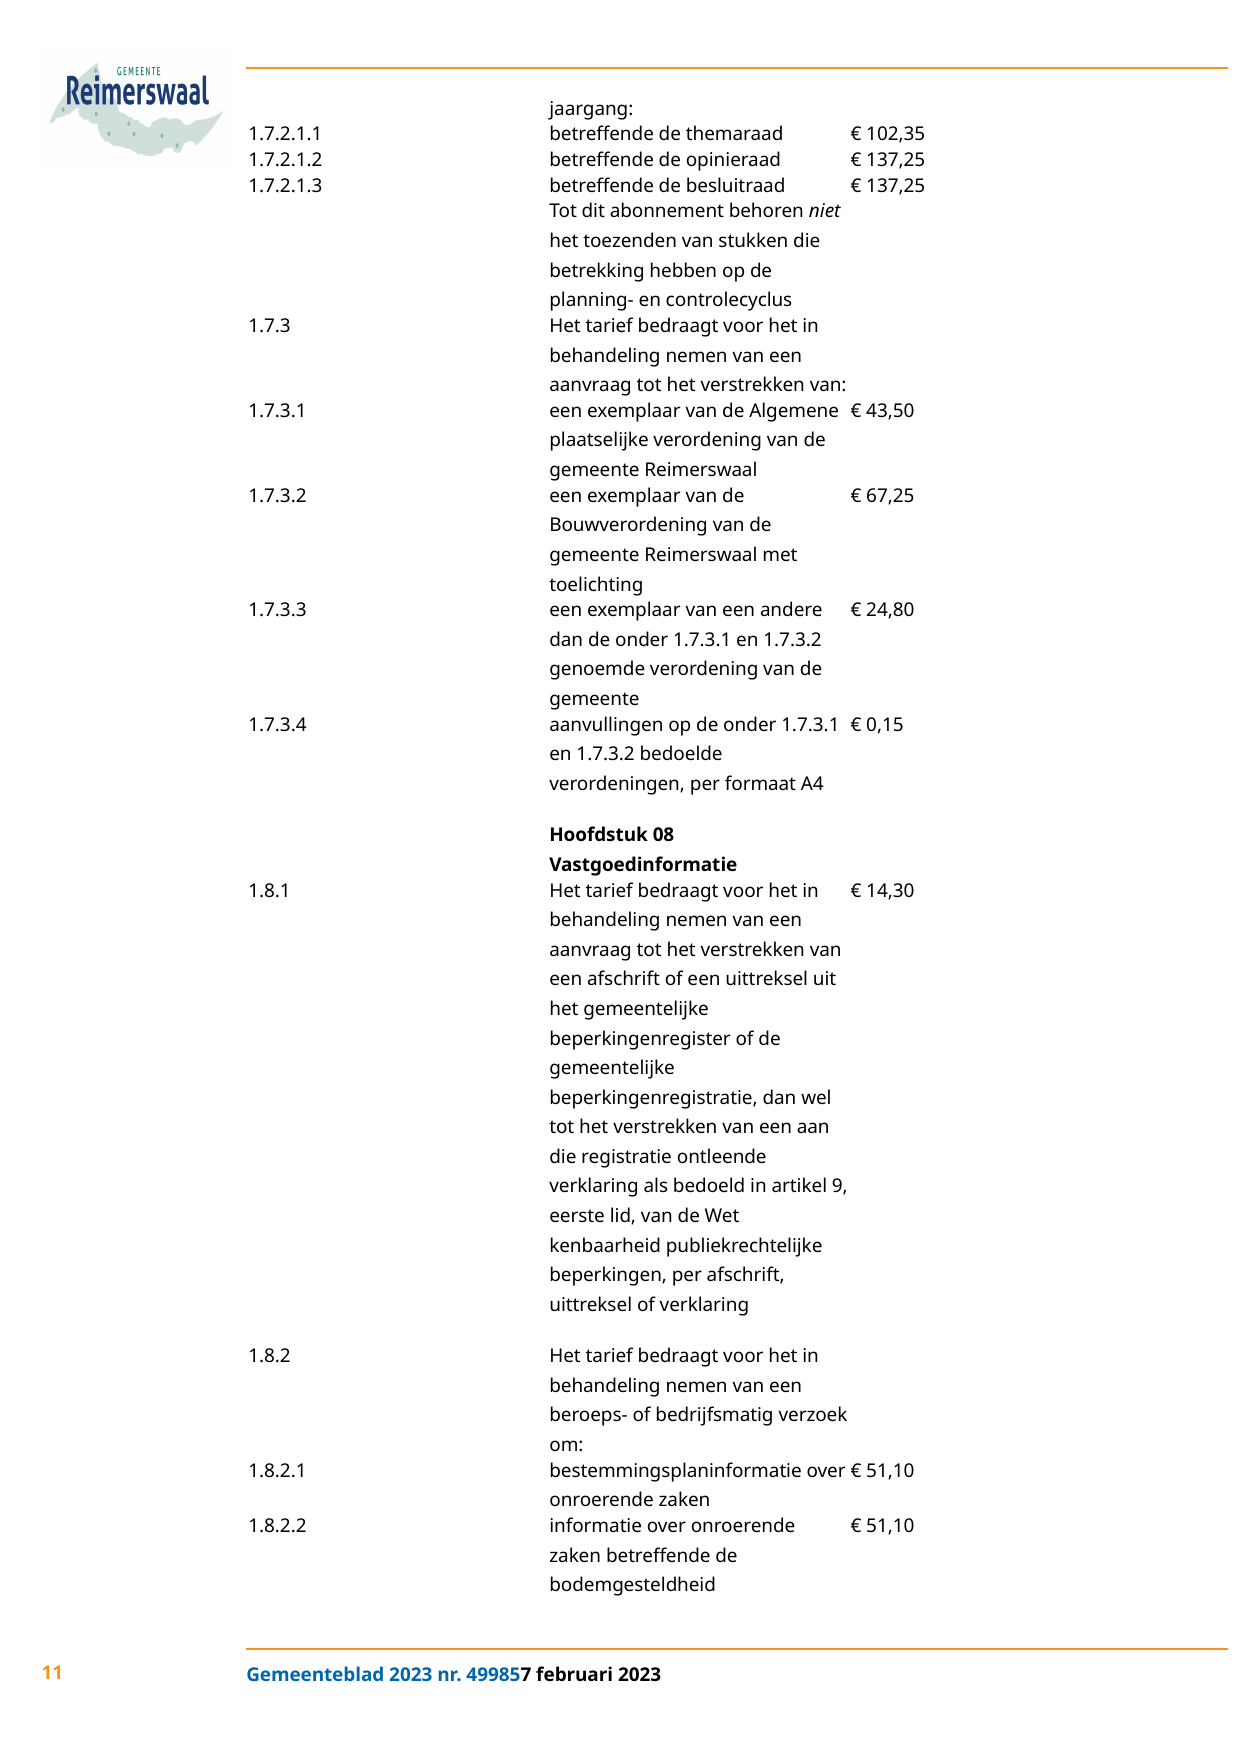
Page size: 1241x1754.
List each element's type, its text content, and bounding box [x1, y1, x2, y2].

table_cell 1.7.3.4 [248, 711, 549, 796]
table_cell € 14,30 [850, 877, 1152, 1317]
table_cell 1.7.3.2 [248, 482, 549, 596]
table_cell 1.7.2.1.1 [248, 121, 549, 146]
table_cell € 51,10 [850, 1512, 1152, 1597]
table_cell 1.7.2.1.3 [248, 172, 549, 198]
table_cell [850, 822, 1152, 877]
table_cell [248, 1317, 549, 1342]
table_cell 1.7.3.3 [248, 596, 549, 711]
table_cell [850, 1317, 1152, 1342]
table_cell Het tarief bedraagt voor het in behandeling nemen van een aanvraag tot het verstrekken van een afschrift of een uittreksel uit het gemeentelijke beperkingenregister of de gemeentelijke beperkingenregistratie, dan wel tot het verstrekken van een aan die registratie ontleende verklaring als bedoeld in artikel 9, eerste lid, van de Wet kenbaarheid publiekrechtelijke beperkingen, per afschrift, uittreksel of verklaring [549, 877, 850, 1317]
table_cell 1.8.2.2 [248, 1512, 549, 1597]
table_cell betreffende de themaraad [549, 121, 850, 146]
table_cell € 24,80 [850, 596, 1152, 711]
table_cell € 43,50 [850, 397, 1152, 482]
table_cell [850, 1343, 1152, 1457]
table_cell Het tarief bedraagt voor het in behandeling nemen van een beroeps- of bedrijfsmatig verzoek om: [549, 1343, 850, 1457]
table_cell bestemmingsplaninformatie over onroerende zaken [549, 1457, 850, 1512]
table_cell een exemplaar van een andere dan de onder 1.7.3.1 en 1.7.3.2 genoemde verordening van de gemeente [549, 596, 850, 711]
table_cell [248, 796, 549, 822]
table_cell € 67,25 [850, 482, 1152, 596]
table_cell [850, 198, 1152, 312]
table_cell [850, 796, 1152, 822]
table_cell een exemplaar van de Algemene plaatselijke verordening van de gemeente Reimerswaal [549, 397, 850, 482]
table_cell Tot dit abonnement behoren niet het toezenden van stukken die betrekking hebben op de planning- en controlecyclus [549, 198, 850, 312]
table_cell 1.8.1 [248, 877, 549, 1317]
table_cell € 102,35 [850, 121, 1152, 146]
table_cell [248, 822, 549, 877]
table_cell [850, 312, 1152, 397]
table_cell 1.7.2.1.2 [248, 146, 549, 172]
table_cell [549, 796, 850, 822]
table_cell jaargang: [549, 95, 850, 121]
table_cell betreffende de besluitraad [549, 172, 850, 198]
table_cell informatie over onroerende zaken betreffende de bodemgesteldheid [549, 1512, 850, 1597]
table_cell 1.8.2 [248, 1343, 549, 1457]
table_cell € 51,10 [850, 1457, 1152, 1512]
picture [41, 47, 231, 172]
table_cell Hoofdstuk 08 Vastgoedinformatie [549, 822, 850, 877]
table_cell € 137,25 [850, 172, 1152, 198]
table_cell betreffende de opinieraad [549, 146, 850, 172]
table_cell 1.7.3 [248, 312, 549, 397]
table_cell een exemplaar van de Bouwverordening van de gemeente Reimerswaal met toelichting [549, 482, 850, 596]
table_cell € 0,15 [850, 711, 1152, 796]
table_cell 1.7.3.1 [248, 397, 549, 482]
table_cell [248, 198, 549, 312]
table_cell 1.8.2.1 [248, 1457, 549, 1512]
table_cell € 137,25 [850, 146, 1152, 172]
table_cell [850, 95, 1152, 121]
table_cell aanvullingen op de onder 1.7.3.1 en 1.7.3.2 bedoelde verordeningen, per formaat A4 [549, 711, 850, 796]
table_cell Het tarief bedraagt voor het in behandeling nemen van een aanvraag tot het verstrekken van: [549, 312, 850, 397]
table_cell [248, 95, 549, 121]
table_cell [549, 1317, 850, 1342]
